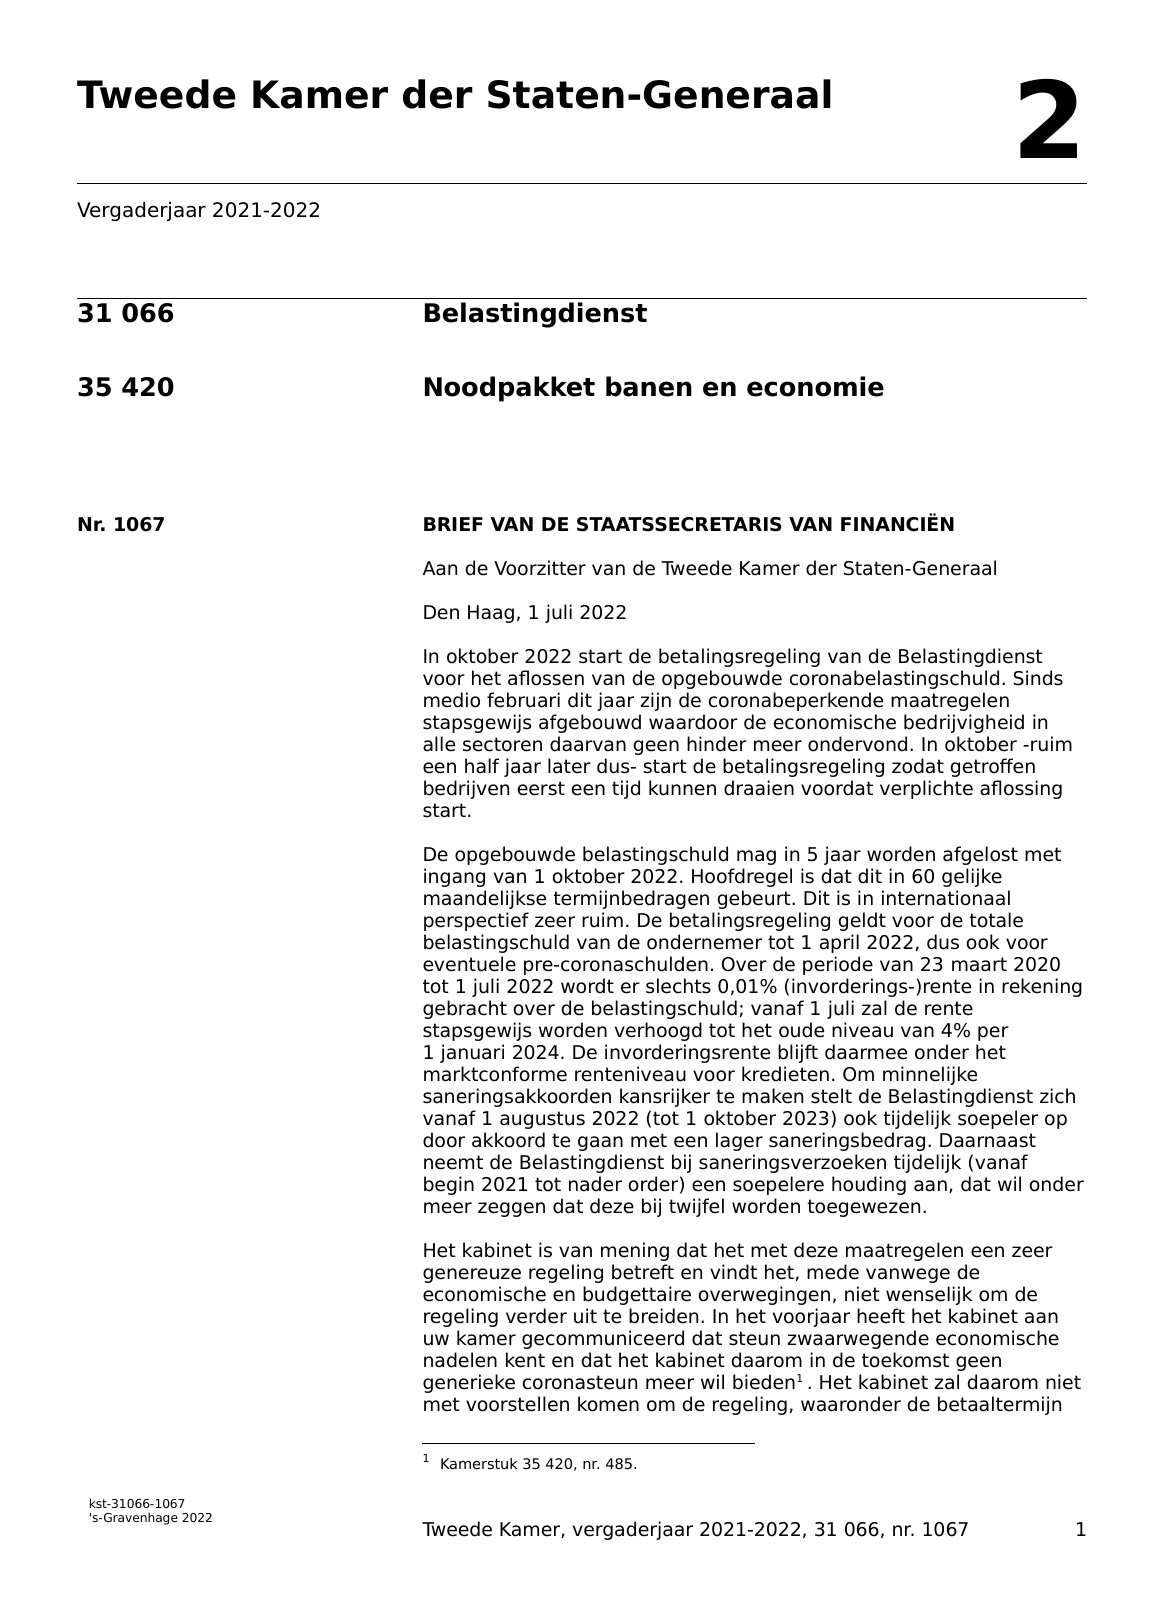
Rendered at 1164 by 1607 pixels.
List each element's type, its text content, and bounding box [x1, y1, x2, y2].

text Kamerstuk 35 420, nr. 485. [422, 1452, 1087, 1474]
text kst-31066-1067 [88, 1497, 323, 1511]
subtitle 35 420 Noodpakket banen en economie [77, 373, 1087, 403]
subtitle 31 066 Belastingdienst [77, 299, 1087, 329]
text 's-Gravenhage 2022 [88, 1511, 323, 1525]
table_cell Vergaderjaar 2021-2022 [77, 184, 1087, 298]
text Den Haag, 1 juli 2022 [422, 602, 1087, 624]
text De opgebouwde belastingschuld mag in 5 jaar worden afgelost met ingang van 1 oktober 2022. Hoofdregel is dat dit in 60 gelijke maandelijkse termijnbedragen gebeurt. Dit is in internationaal perspectief zeer ruim. De betalingsregeling geldt voor de totale belastingschuld van de ondernemer tot 1 april 2022, dus ook voor eventuele pre-coronaschulden. Over de periode van 23 maart 2020 tot 1 juli 2022 wordt er slechts 0,01% (invorderings-)rente in rekening gebracht over de belastingschuld; vanaf 1 juli zal de rente stapsgewijs worden verhoogd tot het oude niveau van 4% per 1 januari 2024. De invorderingsrente blijft daarmee onder het marktconforme renteniveau voor kredieten. Om minnelijke saneringsakkoorden kansrijker te maken stelt de Belastingdienst zich vanaf 1 augustus 2022 (tot 1 oktober 2023) ook tijdelijk soepeler op door akkoord te gaan met een lager saneringsbedrag. Daarnaast neemt de Belastingdienst bij saneringsverzoeken tijdelijk (vanaf begin 2021 tot nader order) een soepelere houding aan, dat wil onder meer zeggen dat deze bij twijfel worden toegewezen. [422, 844, 1087, 1218]
text In oktober 2022 start de betalingsregeling van de Belastingdienst voor het aflossen van de opgebouwde coronabelastingschuld. Sinds medio februari dit jaar zijn de coronabeperkende maatregelen stapsgewijs afgebouwd waardoor de economische bedrijvigheid in alle sectoren daarvan geen hinder meer ondervond. In oktober -ruim een half jaar later dus- start de betalingsregeling zodat getroffen bedrijven eerst een tijd kunnen draaien voordat verplichte aflossing start. [422, 646, 1087, 822]
table_header 2 [886, 59, 1087, 183]
subtitle Nr. 1067 BRIEF VAN DE STAATSSECRETARIS VAN FINANCIËN [77, 514, 1087, 536]
text Aan de Voorzitter van de Tweede Kamer der Staten-Generaal [422, 558, 1087, 580]
table_header Tweede Kamer der Staten-Generaal [77, 59, 886, 183]
text Het kabinet is van mening dat het met deze maatregelen een zeer genereuze regeling betreft en vindt het, mede vanwege de economische en budgettaire overwegingen, niet wenselijk om de regeling verder uit te breiden. In het voorjaar heeft het kabinet aan uw kamer gecommuniceerd dat steun zwaarwegende economische nadelen kent en dat het kabinet daarom in de toekomst geen generieke coronasteun meer wil bieden. Het kabinet zal daarom niet met voorstellen komen om de regeling, waaronder de betaaltermijn [422, 1240, 1087, 1416]
